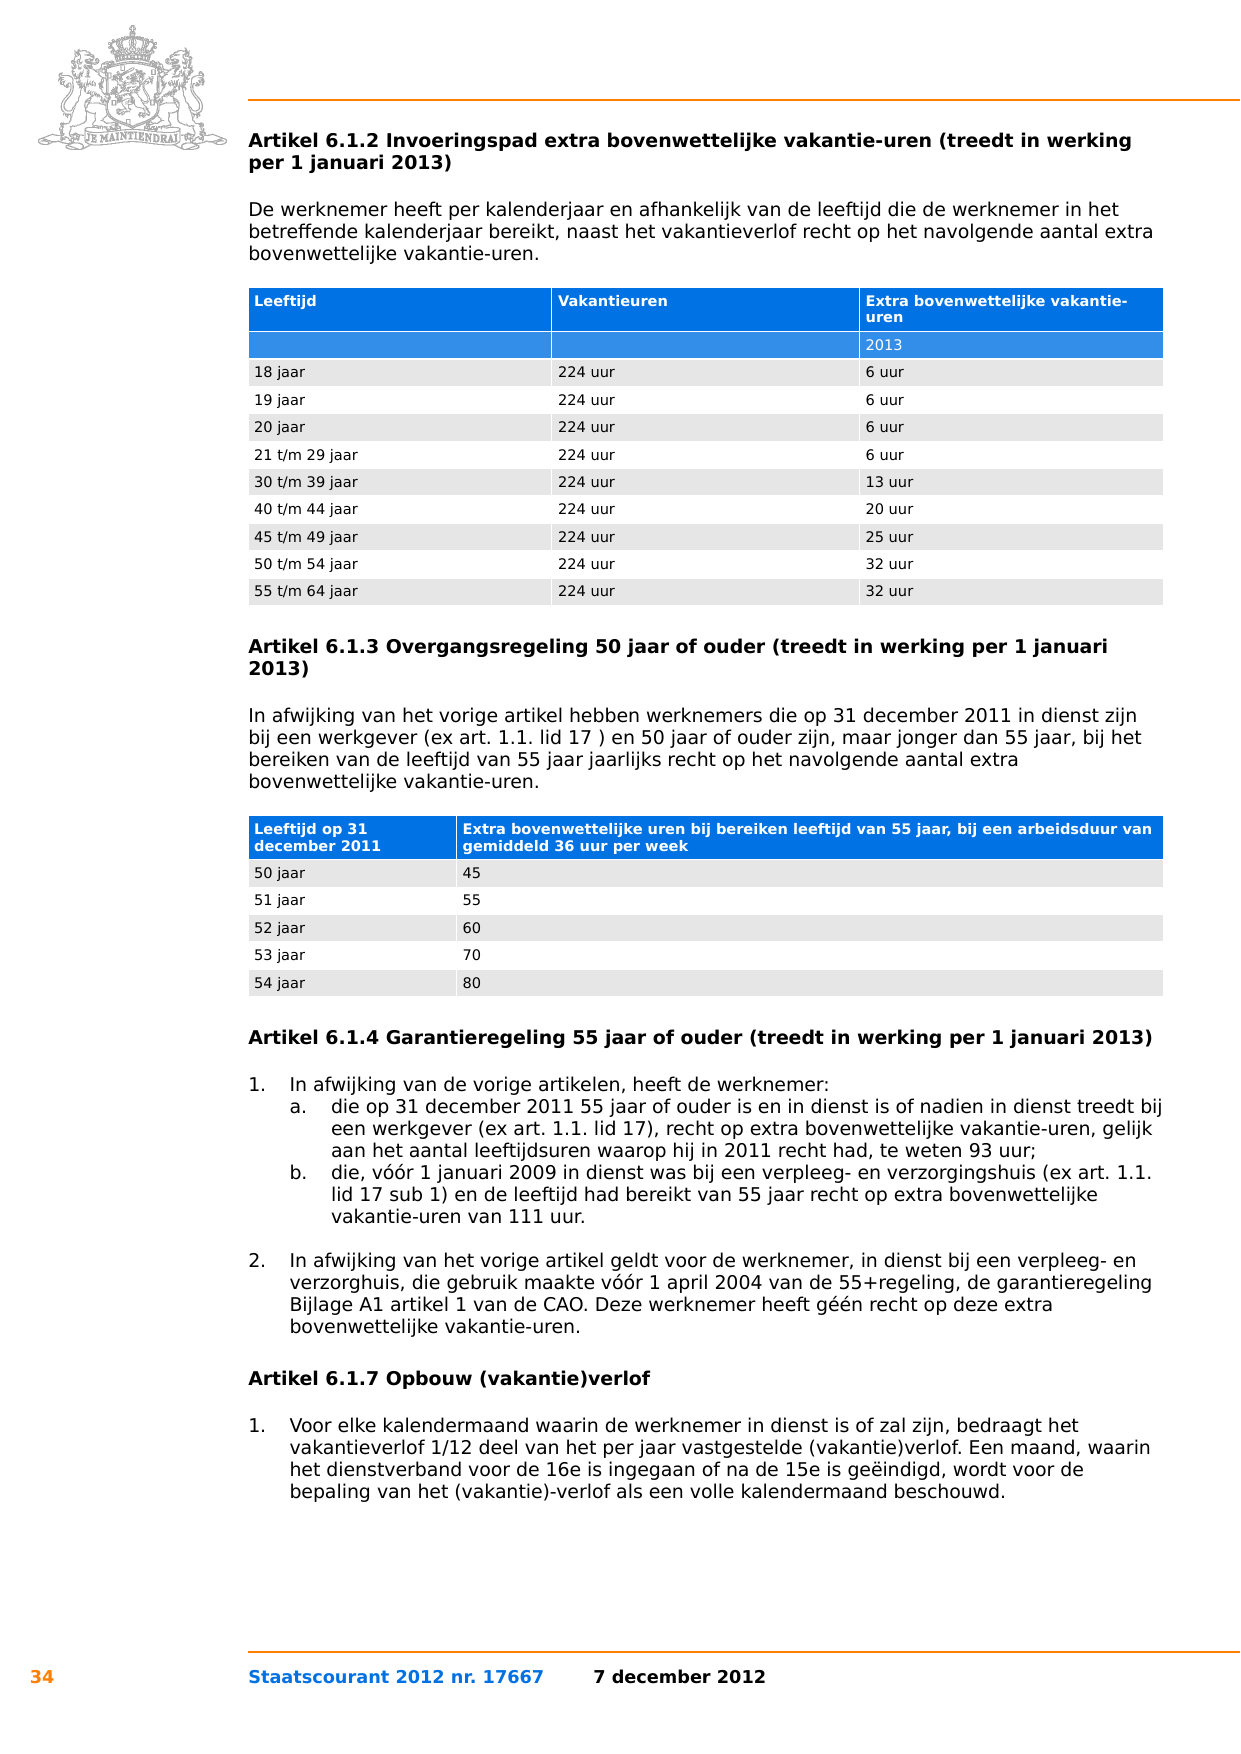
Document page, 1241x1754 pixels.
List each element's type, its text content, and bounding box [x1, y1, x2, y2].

subtitle Artikel 6.1.3 Overgangsregeling 50 jaar of ouder (treedt in werking per 1 januari 2013) [248, 636, 1163, 680]
table_header Leeftijd op 31 december 2011 [249, 816, 456, 859]
table_cell 25 uur [860, 524, 1163, 550]
subtitle Artikel 6.1.4 Garantieregeling 55 jaar of ouder (treedt in werking per 1 januari 2013) [248, 1027, 1163, 1049]
table_cell 224 uur [552, 524, 859, 550]
table_cell [249, 332, 551, 358]
table_cell 50 t/m 54 jaar [249, 551, 551, 578]
table_cell 6 uur [860, 442, 1163, 468]
table_header Leeftijd [249, 288, 551, 331]
table_cell 50 jaar [249, 860, 456, 887]
table_cell 18 jaar [249, 360, 551, 386]
table_cell 40 t/m 44 jaar [249, 496, 551, 523]
table_header Vakantieuren [552, 288, 859, 331]
table_cell 54 jaar [249, 970, 456, 996]
table_cell [552, 332, 859, 358]
table_cell 80 [457, 970, 1163, 996]
table_cell 224 uur [552, 551, 859, 578]
table_cell 224 uur [552, 360, 859, 386]
table_cell 20 jaar [249, 414, 551, 441]
table_cell 2013 [860, 332, 1163, 358]
table_cell 224 uur [552, 469, 859, 495]
table_cell 51 jaar [249, 888, 456, 914]
text 1. Voor elke kalendermaand waarin de werknemer in dienst is of zal zijn, bedraagt het vakantieverlof 1/12 deel van het per jaar vastgestelde (vakantie)verlof. Een maand, waarin het dienstverband voor de 16e is ingegaan of na de 15e is geëindigd, wordt voor de bepaling van het (vakantie)-verlof als een volle kalendermaand beschouwd. [248, 1415, 1163, 1503]
subtitle Artikel 6.1.2 Invoeringspad extra bovenwettelijke vakantie-uren (treedt in werking per 1 januari 2013) [248, 130, 1163, 174]
text b. die, vóór 1 januari 2009 in dienst was bij een verpleeg- en verzorgingshuis (ex art. 1.1. lid 17 sub 1) en de leeftijd had bereikt van 55 jaar recht op extra bovenwettelijke vakantie-uren van 111 uur. [289, 1162, 1163, 1228]
table_cell 45 [457, 860, 1163, 887]
table_cell 52 jaar [249, 915, 456, 941]
table_cell 21 t/m 29 jaar [249, 442, 551, 468]
table_cell 6 uur [860, 360, 1163, 386]
text a. die op 31 december 2011 55 jaar of ouder is en in dienst is of nadien in dienst treedt bij een werkgever (ex art. 1.1. lid 17), recht op extra bovenwettelijke vakantie-uren, gelijk aan het aantal leeftijdsuren waarop hij in 2011 recht had, te weten 93 uur; [289, 1096, 1163, 1162]
picture [38, 25, 227, 150]
table_cell 30 t/m 39 jaar [249, 469, 551, 495]
text De werknemer heeft per kalenderjaar en afhankelijk van de leeftijd die de werknemer in het betreffende kalenderjaar bereikt, naast het vakantieverlof recht op het navolgende aantal extra bovenwettelijke vakantie-uren. [248, 199, 1163, 265]
subtitle Artikel 6.1.7 Opbouw (vakantie)verlof [248, 1368, 1163, 1390]
table_cell 6 uur [860, 387, 1163, 413]
table_cell 19 jaar [249, 387, 551, 413]
text In afwijking van het vorige artikel hebben werknemers die op 31 december 2011 in dienst zijn bij een werkgever (ex art. 1.1. lid 17 ) en 50 jaar of ouder zijn, maar jonger dan 55 jaar, bij het bereiken van de leeftijd van 55 jaar jaarlijks recht op het navolgende aantal extra bovenwettelijke vakantie-uren. [248, 705, 1163, 793]
text 2. In afwijking van het vorige artikel geldt voor de werknemer, in dienst bij een verpleeg- en verzorghuis, die gebruik maakte vóór 1 april 2004 van de 55+regeling, de garantieregeling Bijlage A1 artikel 1 van de CAO. Deze werknemer heeft géén recht op deze extra bovenwettelijke vakantie-uren. [248, 1250, 1163, 1338]
table_cell 55 t/m 64 jaar [249, 579, 551, 605]
text 1. In afwijking van de vorige artikelen, heeft de werknemer: [248, 1074, 1163, 1096]
table_cell 6 uur [860, 414, 1163, 441]
table_header Extra bovenwettelijke uren bij bereiken leeftijd van 55 jaar, bij een arbeidsduur van gemiddeld 36 uur per week [457, 816, 1163, 859]
table_cell 53 jaar [249, 943, 456, 969]
table_cell 224 uur [552, 496, 859, 523]
table_header Extra bovenwettelijke vakantie-uren [860, 288, 1163, 331]
table_cell 60 [457, 915, 1163, 941]
table_cell 224 uur [552, 414, 859, 441]
table_cell 20 uur [860, 496, 1163, 523]
table_cell 224 uur [552, 387, 859, 413]
table_cell 45 t/m 49 jaar [249, 524, 551, 550]
table_cell 13 uur [860, 469, 1163, 495]
table_cell 224 uur [552, 579, 859, 605]
table_cell 55 [457, 888, 1163, 914]
table_cell 224 uur [552, 442, 859, 468]
table_cell 70 [457, 943, 1163, 969]
table_cell 32 uur [860, 551, 1163, 578]
table_cell 32 uur [860, 579, 1163, 605]
